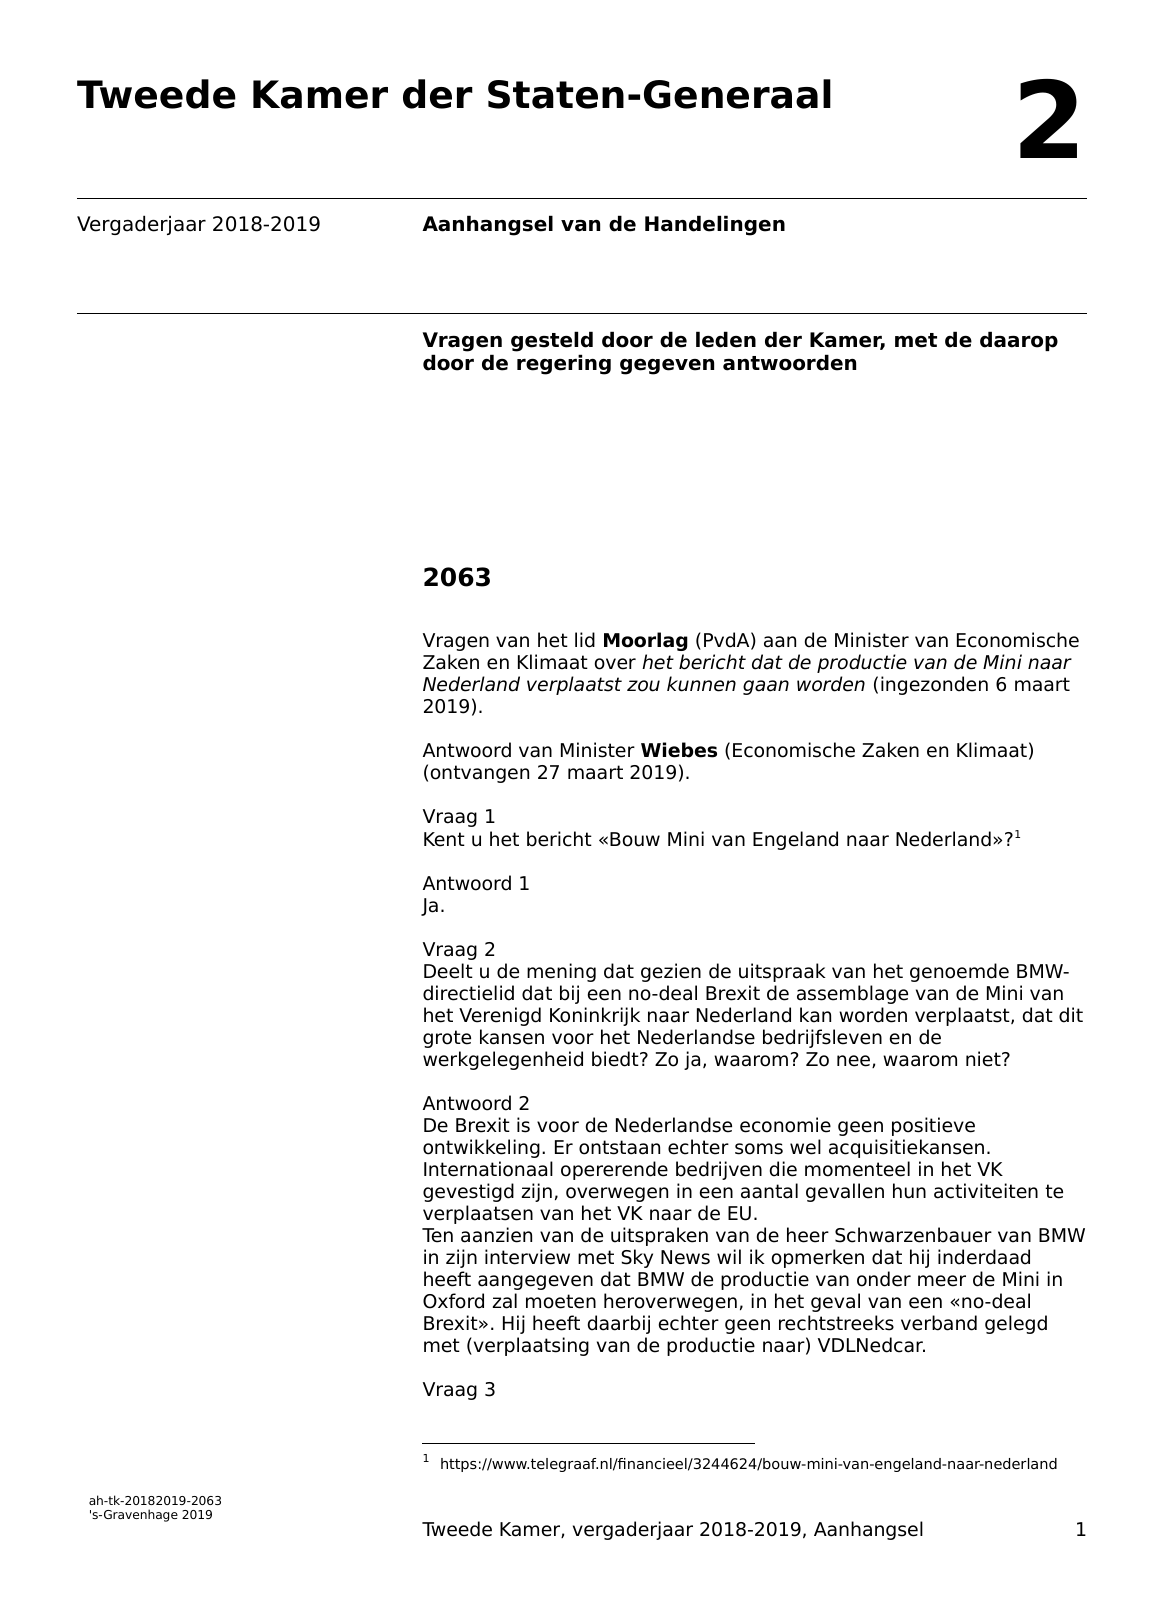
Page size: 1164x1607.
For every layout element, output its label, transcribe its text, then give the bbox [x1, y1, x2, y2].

table_cell [77, 314, 422, 375]
text Antwoord 2 [422, 1093, 1087, 1115]
text Antwoord 1 [422, 873, 1087, 894]
text Antwoord van Minister Wiebes (Economische Zaken en Klimaat) (ontvangen 27 maart 2019). [422, 740, 1087, 784]
table_header Tweede Kamer der Staten-Generaal [77, 59, 886, 198]
text 's-Gravenhage 2019 [88, 1508, 323, 1522]
text Vragen van het lid Moorlag (PvdA) aan de Minister van Economische Zaken en Klimaat over het bericht dat de productie van de Mini naar Nederland verplaatst zou kunnen gaan worden (ingezonden 6 maart 2019). [422, 630, 1087, 718]
text De Brexit is voor de Nederlandse economie geen positieve ontwikkeling. Er ontstaan echter soms wel acquisitiekansen. Internationaal opererende bedrijven die momenteel in het VK gevestigd zijn, overwegen in een aantal gevallen hun activiteiten te verplaatsen van het VK naar de EU. [422, 1115, 1087, 1225]
text Vraag 1 [422, 806, 1087, 828]
text Vraag 2 [422, 939, 1087, 961]
table_cell Aanhangsel van de Handelingen [422, 199, 1087, 313]
text Kent u het bericht «Bouw Mini van Engeland naar Nederland»? [422, 828, 1087, 850]
text Ten aanzien van de uitspraken van de heer Schwarzenbauer van BMW in zijn interview met Sky News wil ik opmerken dat hij inderdaad heeft aangegeven dat BMW de productie van onder meer de Mini in Oxford zal moeten heroverwegen, in het geval van een «no-deal Brexit». Hij heeft daarbij echter geen rechtstreeks verband gelegd met (verplaatsing van de productie naar) VDLNedcar. [422, 1225, 1087, 1357]
table_cell Vragen gesteld door de leden der Kamer, met de daarop door de regering gegeven antwoorden [422, 314, 1087, 375]
text Vraag 3 [422, 1379, 1087, 1401]
text https://www.telegraaf.nl/financieel/3244624/bouw-mini-van-engeland-naar-nederland [422, 1452, 1087, 1474]
text 2063 [422, 563, 1087, 592]
text ah-tk-20182019-2063 [88, 1494, 323, 1508]
text Ja. [422, 894, 1087, 917]
text Deelt u de mening dat gezien de uitspraak van het genoemde BMW-directielid dat bij een no-deal Brexit de assemblage van de Mini van het Verenigd Koninkrijk naar Nederland kan worden verplaatst, dat dit grote kansen voor het Nederlandse bedrijfsleven en de werkgelegenheid biedt? Zo ja, waarom? Zo nee, waarom niet? [422, 961, 1087, 1071]
table_cell Vergaderjaar 2018-2019 [77, 199, 422, 313]
table_header 2 [886, 59, 1087, 198]
